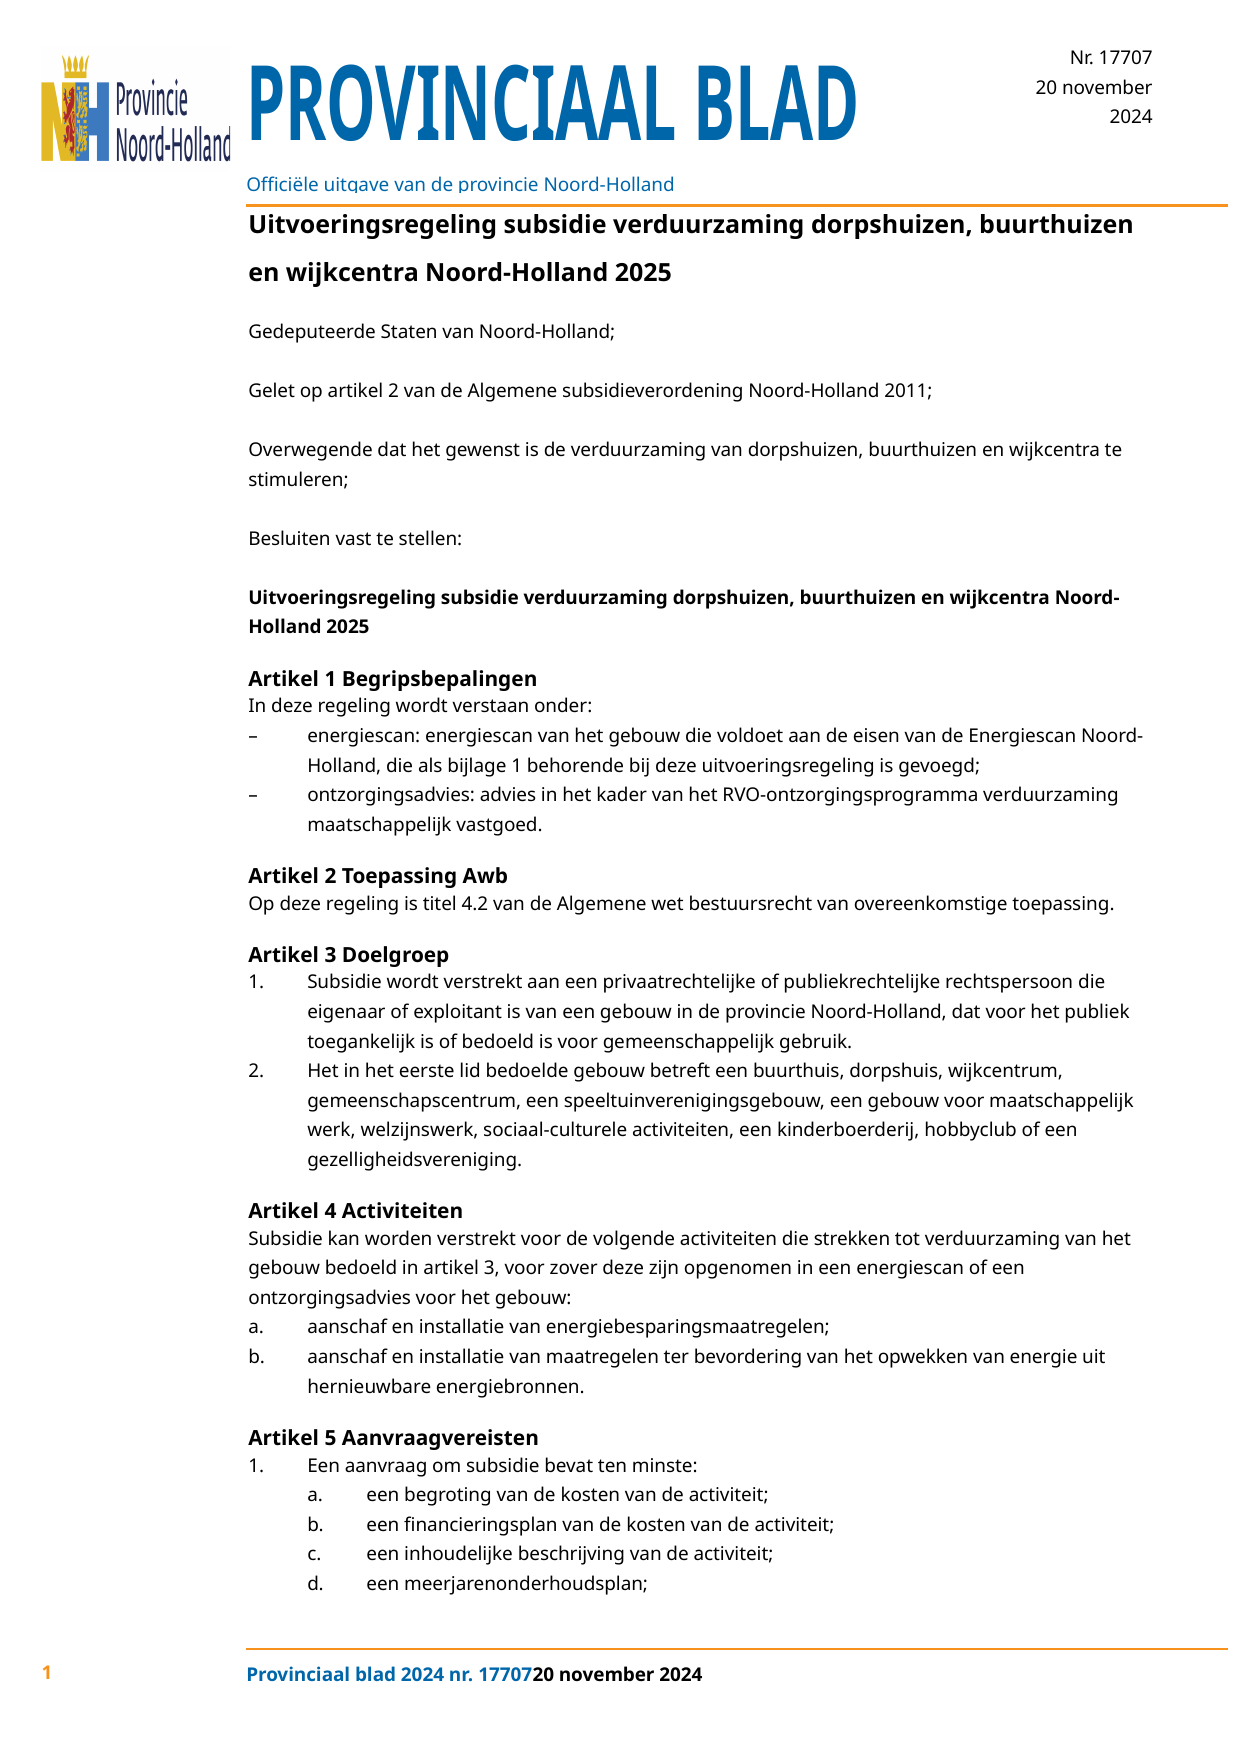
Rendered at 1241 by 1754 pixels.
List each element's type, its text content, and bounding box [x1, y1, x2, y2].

text Artikel 1 Begripsbepalingen [248, 664, 1152, 693]
text In deze regeling wordt verstaan onder: [248, 693, 1152, 718]
list een inhoudelijke beschrijving van de activiteit; [307, 1541, 1152, 1566]
text Gelet op artikel 2 van de Algemene subsidieverordening Noord-Holland 2011; [248, 377, 1152, 403]
list Subsidie wordt verstrekt aan een privaatrechtelijke of publiekrechtelijke rechtspersoon die eigenaar of exploitant is van een gebouw in de provincie Noord-Holland, dat voor het publiek toegankelijk is of bedoeld is voor gemeenschappelijk gebruik. [248, 969, 1152, 1053]
text Artikel 4 Activiteiten [248, 1197, 1152, 1225]
text Artikel 3 Doelgroep [248, 940, 1152, 969]
list een financieringsplan van de kosten van de activiteit; [307, 1511, 1152, 1537]
text Besluiten vast te stellen: [248, 525, 1152, 551]
text Overwegende dat het gewenst is de verduurzaming van dorpshuizen, buurthuizen en wijkcentra te stimuleren; [248, 436, 1152, 492]
list aanschaf en installatie van maatregelen ter bevordering van het opwekken van energie uit hernieuwbare energiebronnen. [248, 1343, 1152, 1399]
text Gedeputeerde Staten van Noord-Holland; [248, 318, 1152, 344]
text Subsidie kan worden verstrekt voor de volgende activiteiten die strekken tot verduurzaming van het gebouw bedoeld in artikel 3, voor zover deze zijn opgenomen in een energiescan of een ontzorgingsadvies voor het gebouw: [248, 1225, 1152, 1310]
list aanschaf en installatie van energiebesparingsmaatregelen; [248, 1314, 1152, 1339]
text Artikel 5 Aanvraagvereisten [248, 1423, 1152, 1452]
list ontzorgingsadvies: advies in het kader van het RVO-ontzorgingsprogramma verduurzaming maatschappelijk vastgoed. [248, 781, 1152, 837]
list een begroting van de kosten van de activiteit; [307, 1481, 1152, 1507]
list een meerjarenonderhoudsplan; [307, 1570, 1152, 1596]
list energiescan: energiescan van het gebouw die voldoet aan de eisen van de Energiescan Noord-Holland, die als bijlage 1 behorende bij deze uitvoeringsregeling is gevoegd; [248, 722, 1152, 777]
picture [41, 47, 231, 172]
text Uitvoeringsregeling subsidie verduurzaming dorpshuizen, buurthuizen en wijkcentra Noord-Holland 2025 [248, 584, 1152, 639]
list Een aanvraag om subsidie bevat ten minste: [248, 1452, 1152, 1477]
text Artikel 2 Toepassing Awb [248, 861, 1152, 890]
list Het in het eerste lid bedoelde gebouw betreft een buurthuis, dorpshuis, wijkcentrum, gemeenschapscentrum, een speeltuinverenigingsgebouw, een gebouw voor maatschappelijk werk, welzijnswerk, sociaal-culturele activiteiten, een kinderboerderij, hobbyclub of een gezelligheidsvereniging. [248, 1057, 1152, 1172]
text Op deze regeling is titel 4.2 van de Algemene wet bestuursrecht van overeenkomstige toepassing. [248, 890, 1152, 916]
text Uitvoeringsregeling subsidie verduurzaming dorpshuizen, buurthuizen en wijkcentra Noord-Holland 2025 [248, 207, 1152, 288]
